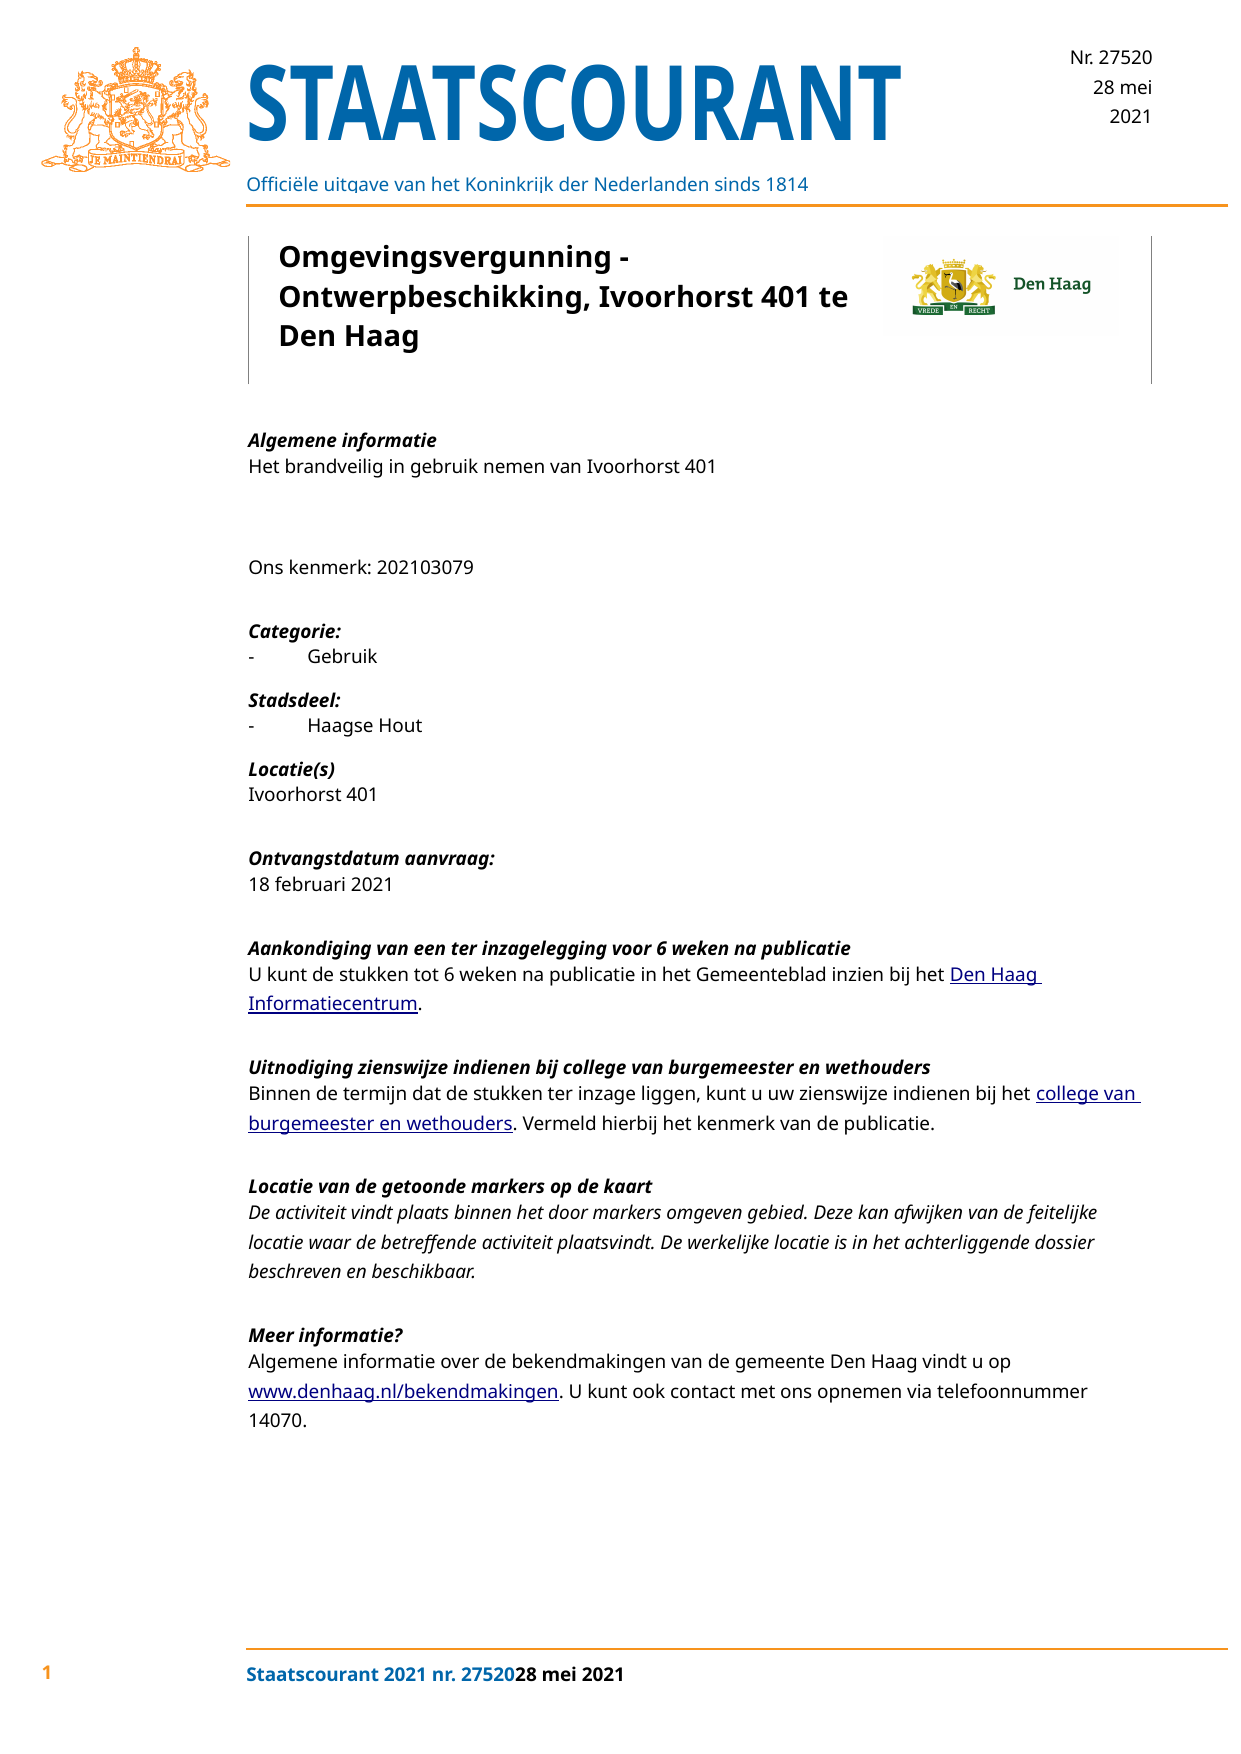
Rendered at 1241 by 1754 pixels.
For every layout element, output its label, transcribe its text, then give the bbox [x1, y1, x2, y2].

list Haagse Hout [248, 713, 1152, 738]
list Gebruik [248, 644, 1152, 669]
text Aankondiging van een ter inzagelegging voor 6 weken na publicatie [248, 935, 1152, 961]
text Locatie van de getoonde markers op de kaart [248, 1174, 1152, 1199]
text Meer informatie? [248, 1322, 1152, 1348]
text Locatie(s) [248, 756, 1152, 781]
text Algemene informatie [248, 427, 1152, 453]
text Categorie: [248, 618, 1152, 644]
text Ontvangstdatum aanvraag: [248, 845, 1152, 871]
text Binnen de termijn dat de stukken ter inzage liggen, kunt u uw zienswijze indienen bij het college van burgemeester en wethouders. Vermeld hierbij het kenmerk van de publicatie. [248, 1080, 1152, 1135]
text Algemene informatie over de bekendmakingen van de gemeente Den Haag vindt u op www.denhaag.nl/bekendmakingen. U kunt ook contact met ons opnemen via telefoonnummer 14070. [248, 1348, 1152, 1433]
text U kunt de stukken tot 6 weken na publicatie in het Gemeenteblad inzien bij het Den Haag Informatiecentrum. [248, 961, 1152, 1016]
text Ons kenmerk: 202103079 [248, 554, 1152, 580]
table_header [850, 236, 1151, 384]
text 18 februari 2021 [248, 871, 1152, 897]
text Ivoorhorst 401 [248, 781, 1152, 807]
picture [41, 47, 231, 172]
picture [882, 236, 1119, 336]
text Uitnodiging zienswijze indienen bij college van burgemeester en wethouders [248, 1054, 1152, 1080]
text Het brandveilig in gebruik nemen van Ivoorhorst 401 [248, 453, 1152, 479]
text Stadsdeel: [248, 687, 1152, 713]
table_header Omgevingsvergunning - Ontwerpbeschikking, Ivoorhorst 401 te Den Haag [249, 236, 850, 384]
text De activiteit vindt plaats binnen het door markers omgeven gebied. Deze kan afwijken van de feitelijke locatie waar de betreffende activiteit plaatsvindt. De werkelijke locatie is in het achterliggende dossier beschreven en beschikbaar. [248, 1199, 1152, 1284]
